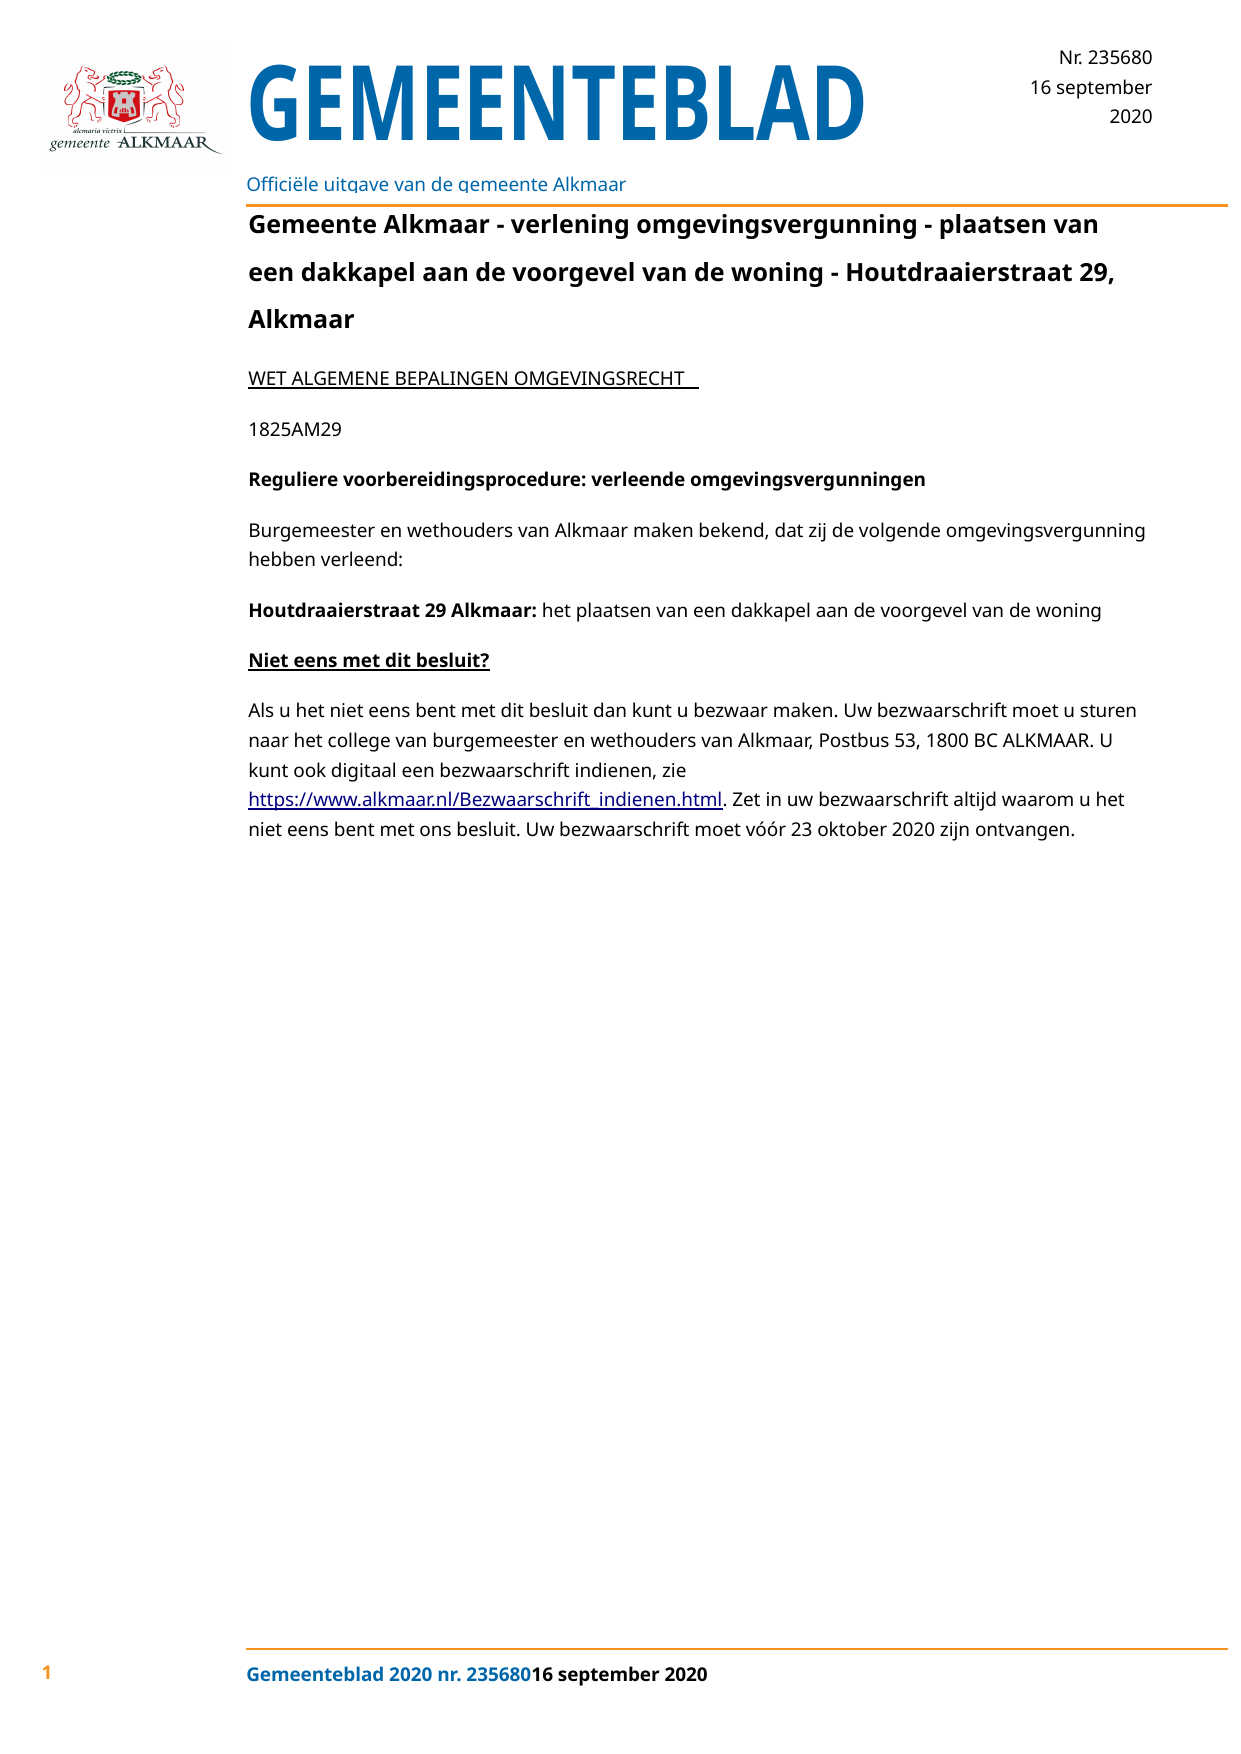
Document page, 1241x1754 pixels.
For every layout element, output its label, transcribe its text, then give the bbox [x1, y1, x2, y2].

text Gemeente Alkmaar - verlening omgevingsvergunning - plaatsen van een dakkapel aan de voorgevel van de woning - Houtdraaierstraat 29, Alkmaar [248, 207, 1152, 336]
text Reguliere voorbereidingsprocedure: verleende omgevingsvergunningen [248, 466, 1152, 492]
text Niet eens met dit besluit? [248, 647, 1152, 673]
text Houtdraaierstraat 29 Alkmaar: het plaatsen van een dakkapel aan de voorgevel van de woning [248, 597, 1152, 622]
picture [41, 47, 231, 172]
text Als u het niet eens bent met dit besluit dan kunt u bezwaar maken. Uw bezwaarschrift moet u sturen naar het college van burgemeester en wethouders van Alkmaar, Postbus 53, 1800 BC ALKMAAR. U kunt ook digitaal een bezwaarschrift indienen, zie https://www.alkmaar.nl/Bezwaarschrift_indienen.html. Zet in uw bezwaarschrift altijd waarom u het niet eens bent met ons besluit. Uw bezwaarschrift moet vóór 23 oktober 2020 zijn ontvangen. [248, 698, 1152, 842]
text WET ALGEMENE BEPALINGEN OMGEVINGSRECHT [248, 366, 1152, 391]
text Burgemeester en wethouders van Alkmaar maken bekend, dat zij de volgende omgevingsvergunning hebben verleend: [248, 517, 1152, 572]
text 1825AM29 [248, 416, 1152, 442]
